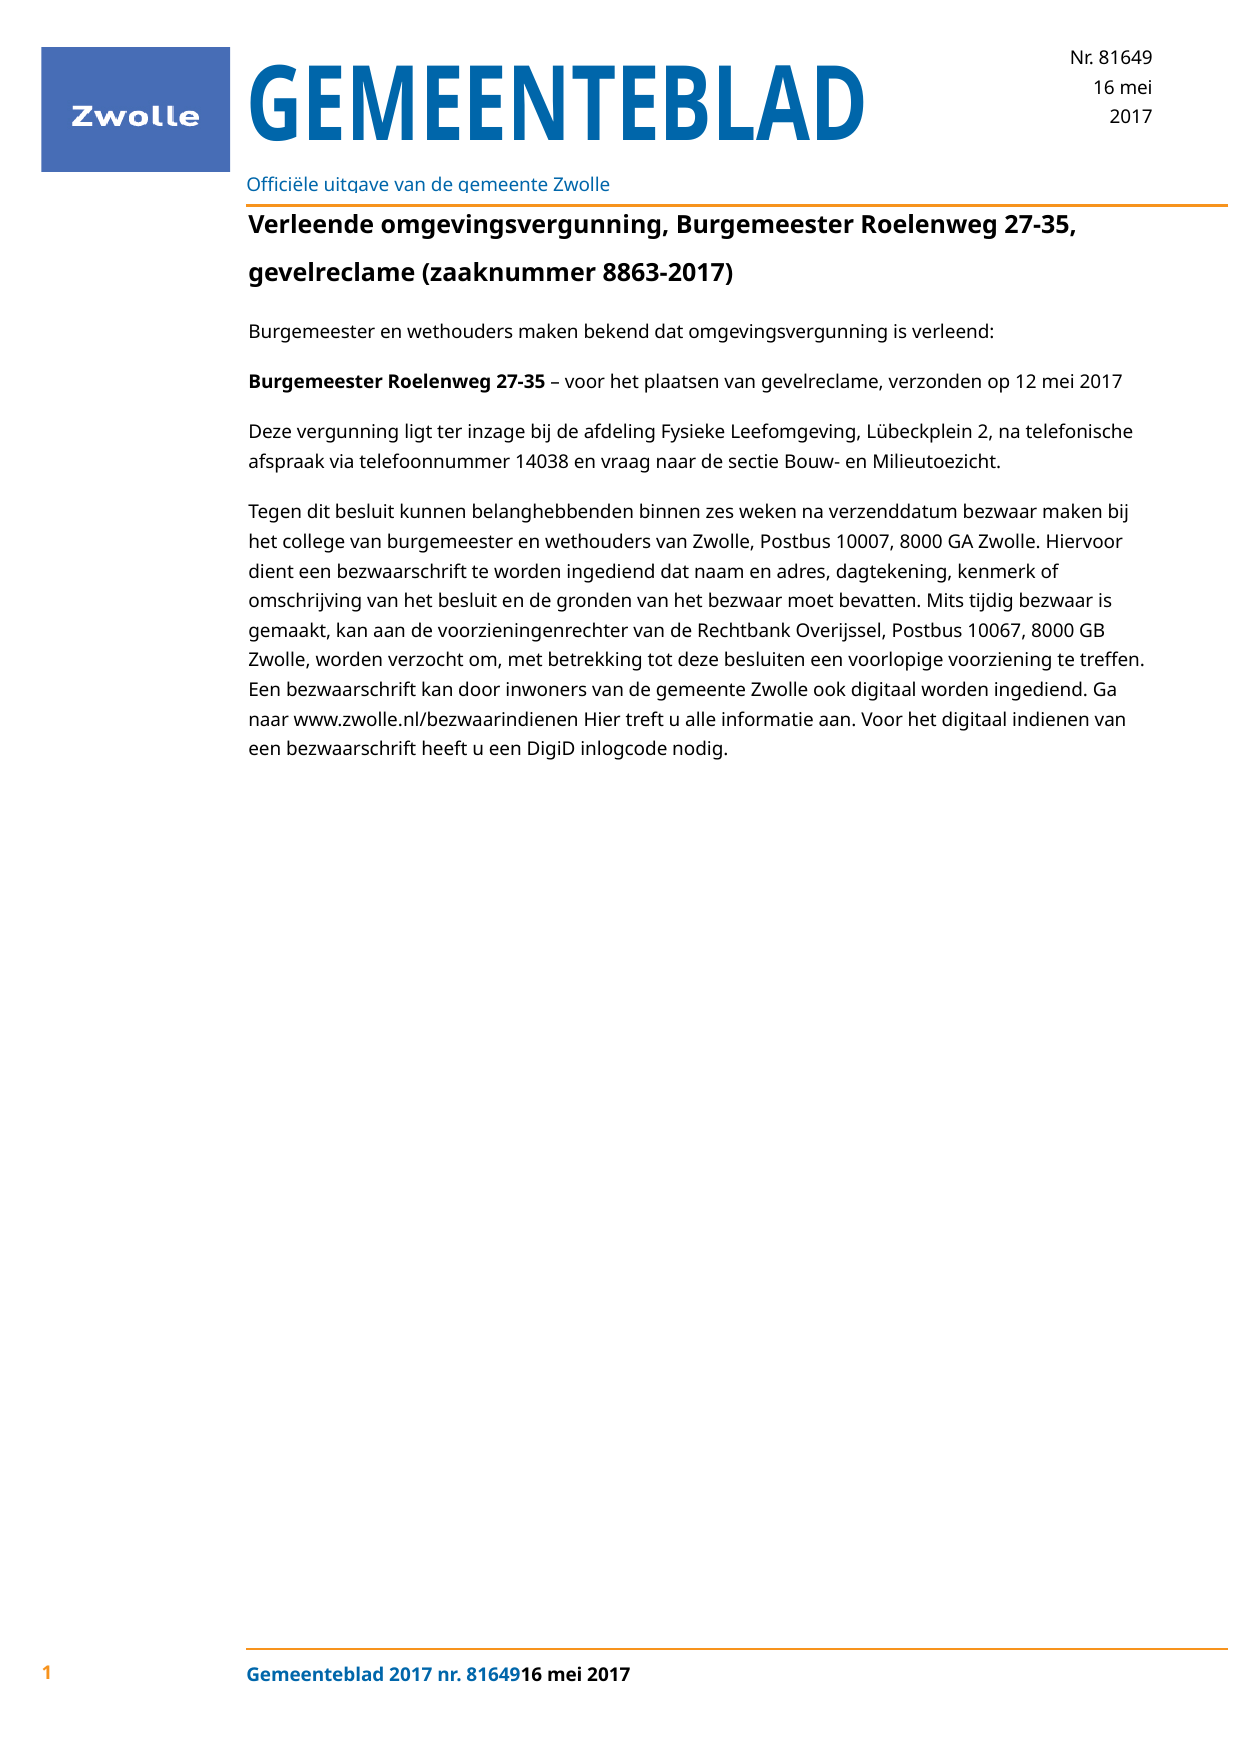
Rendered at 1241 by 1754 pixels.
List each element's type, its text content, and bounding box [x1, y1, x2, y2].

text Burgemeester Roelenweg 27-35 – voor het plaatsen van gevelreclame, verzonden op 12 mei 2017 [248, 368, 1152, 394]
text Verleende omgevingsvergunning, Burgemeester Roelenweg 27-35, gevelreclame (zaaknummer 8863-2017) [248, 207, 1152, 288]
text Deze vergunning ligt ter inzage bij de afdeling Fysieke Leefomgeving, Lübeckplein 2, na telefonische afspraak via telefoonnummer 14038 en vraag naar de sectie Bouw- en Milieutoezicht. [248, 419, 1152, 474]
text Burgemeester en wethouders maken bekend dat omgevingsvergunning is verleend: [248, 318, 1152, 344]
text Tegen dit besluit kunnen belanghebbenden binnen zes weken na verzenddatum bezwaar maken bij het college van burgemeester en wethouders van Zwolle, Postbus 10007, 8000 GA Zwolle. Hiervoor dient een bezwaarschrift te worden ingediend dat naam en adres, dagtekening, kenmerk of omschrijving van het besluit en de gronden van het bezwaar moet bevatten. Mits tijdig bezwaar is gemaakt, kan aan de voorzieningenrechter van de Rechtbank Overijssel, Postbus 10067, 8000 GB Zwolle, worden verzocht om, met betrekking tot deze besluiten een voorlopige voorziening te treffen. Een bezwaarschrift kan door inwoners van de gemeente Zwolle ook digitaal worden ingediend. Ga naar www.zwolle.nl/bezwaarindienen Hier treft u alle informatie aan. Voor het digitaal indienen van een bezwaarschrift heeft u een DigiD inlogcode nodig. [248, 499, 1152, 761]
picture [41, 47, 231, 172]
